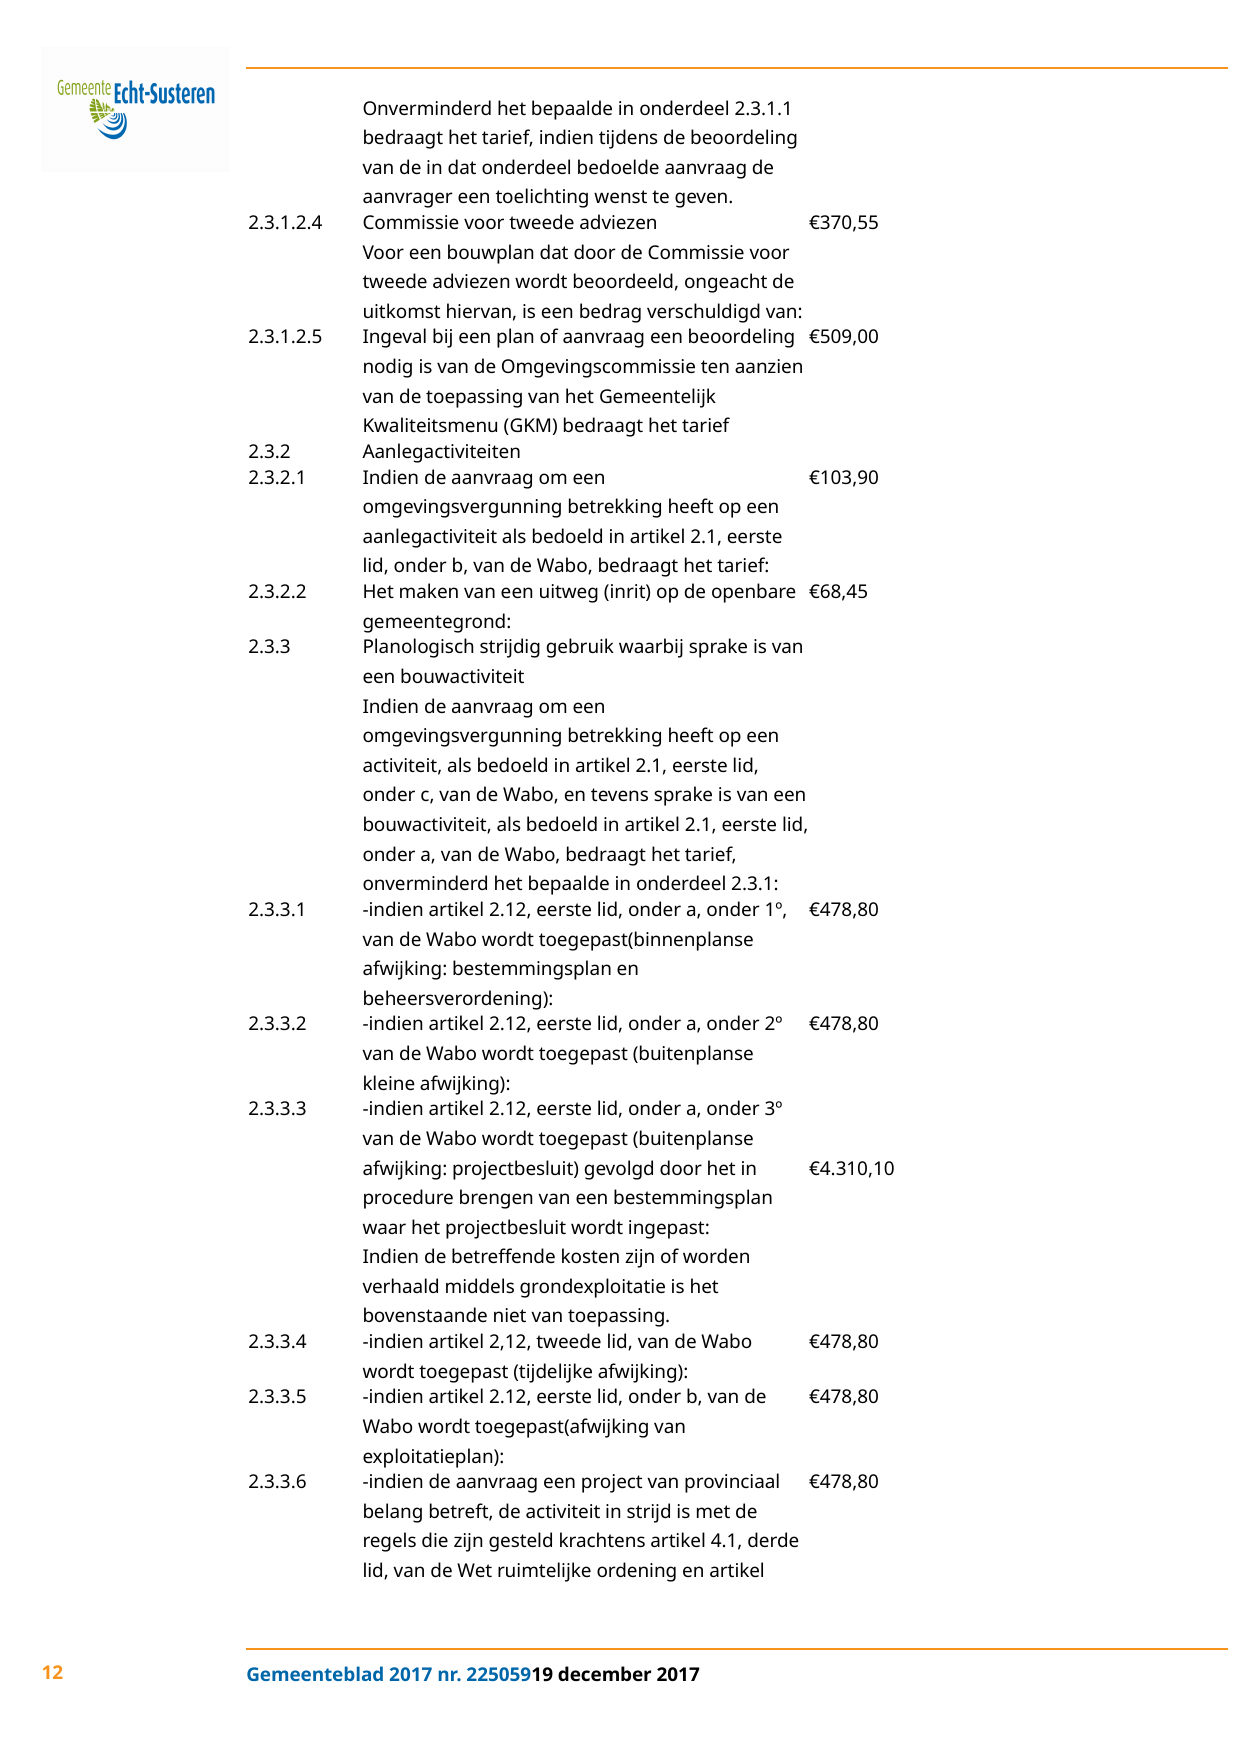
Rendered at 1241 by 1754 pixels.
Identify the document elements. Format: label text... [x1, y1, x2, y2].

table_cell €478,80 [809, 1328, 923, 1384]
table_cell [923, 1469, 1152, 1583]
table_cell €4.310,10 [809, 1096, 923, 1328]
table_cell [923, 209, 1152, 324]
table_cell -indien artikel 2.12, eerste lid, onder b, van de Wabo wordt toegepast(afwijking van exploitatieplan): [362, 1384, 809, 1468]
table_cell €478,80 [809, 1011, 923, 1096]
table_cell 2.3.2.2 [248, 579, 362, 634]
table_cell Onverminderd het bepaalde in onderdeel 2.3.1.1 bedraagt het tarief, indien tijdens de beoordeling van de in dat onderdeel bedoelde aanvraag de aanvrager een toelichting wenst te geven. [362, 95, 809, 209]
table_cell 2.3.3 [248, 634, 362, 896]
table_cell -indien de aanvraag een project van provinciaal belang betreft, de activiteit in strijd is met de regels die zijn gesteld krachtens artikel 4.1, derde lid, van de Wet ruimtelijke ordening en artikel [362, 1469, 809, 1583]
table_cell 2.3.3.3 [248, 1096, 362, 1328]
table_cell [923, 579, 1152, 634]
table_cell [923, 1384, 1152, 1468]
table_cell [923, 1011, 1152, 1096]
table_cell 2.3.3.5 [248, 1384, 362, 1468]
table_cell €509,00 [809, 324, 923, 438]
table_cell [923, 1096, 1152, 1328]
table_cell [923, 464, 1152, 578]
table_cell €68,45 [809, 579, 923, 634]
table_cell Indien de aanvraag om een omgevingsvergunning betrekking heeft op een aanlegactiviteit als bedoeld in artikel 2.1, eerste lid, onder b, van de Wabo, bedraagt het tarief: [362, 464, 809, 578]
table_cell [923, 634, 1152, 896]
table_cell Commissie voor tweede adviezen Voor een bouwplan dat door de Commissie voor tweede adviezen wordt beoordeeld, ongeacht de uitkomst hiervan, is een bedrag verschuldigd van: [362, 209, 809, 324]
table_cell -indien artikel 2,12, tweede lid, van de Wabo wordt toegepast (tijdelijke afwijking): [362, 1328, 809, 1384]
table_cell 2.3.1.2.4 [248, 209, 362, 324]
table_cell -indien artikel 2.12, eerste lid, onder a, onder 2º van de Wabo wordt toegepast (buitenplanse kleine afwijking): [362, 1011, 809, 1096]
table_cell 2.3.2 [248, 438, 362, 464]
table_cell -indien artikel 2.12, eerste lid, onder a, onder 3º van de Wabo wordt toegepast (buitenplanse afwijking: projectbesluit) gevolgd door het in procedure brengen van een bestemmingsplan waar het projectbesluit wordt ingepast: Indien de betreffende kosten zijn of worden verhaald middels grondexploitatie is het bovenstaande niet van toepassing. [362, 1096, 809, 1328]
table_cell €478,80 [809, 1384, 923, 1468]
table_cell [248, 95, 362, 209]
picture [41, 47, 231, 172]
table_cell [923, 1328, 1152, 1384]
table_cell [923, 324, 1152, 438]
table_cell €370,55 [809, 209, 923, 324]
table_cell Planologisch strijdig gebruik waarbij sprake is van een bouwactiviteit Indien de aanvraag om een omgevingsvergunning betrekking heeft op een activiteit, als bedoeld in artikel 2.1, eerste lid, onder c, van de Wabo, en tevens sprake is van een bouwactiviteit, als bedoeld in artikel 2.1, eerste lid, onder a, van de Wabo, bedraagt het tarief, onverminderd het bepaalde in onderdeel 2.3.1: [362, 634, 809, 896]
table_cell €478,80 [809, 1469, 923, 1583]
table_cell [923, 95, 1152, 209]
table_cell 2.3.2.1 [248, 464, 362, 578]
table_cell 2.3.1.2.5 [248, 324, 362, 438]
table_cell Het maken van een uitweg (inrit) op de openbare gemeentegrond: [362, 579, 809, 634]
table_cell €103,90 [809, 464, 923, 578]
table_cell Ingeval bij een plan of aanvraag een beoordeling nodig is van de Omgevingscommissie ten aanzien van de toepassing van het Gemeentelijk Kwaliteitsmenu (GKM) bedraagt het tarief [362, 324, 809, 438]
table_cell 2.3.3.1 [248, 896, 362, 1011]
table_cell -indien artikel 2.12, eerste lid, onder a, onder 1º, van de Wabo wordt toegepast(binnenplanse afwijking: bestemmingsplan en beheersverordening): [362, 896, 809, 1011]
table_cell [923, 896, 1152, 1011]
table_cell [809, 95, 923, 209]
table_cell [809, 634, 923, 896]
table_cell Aanlegactiviteiten [362, 438, 809, 464]
table_cell 2.3.3.4 [248, 1328, 362, 1384]
table_cell [923, 438, 1152, 464]
table_cell 2.3.3.6 [248, 1469, 362, 1583]
table_cell 2.3.3.2 [248, 1011, 362, 1096]
table_cell €478,80 [809, 896, 923, 1011]
table_cell [809, 438, 923, 464]
